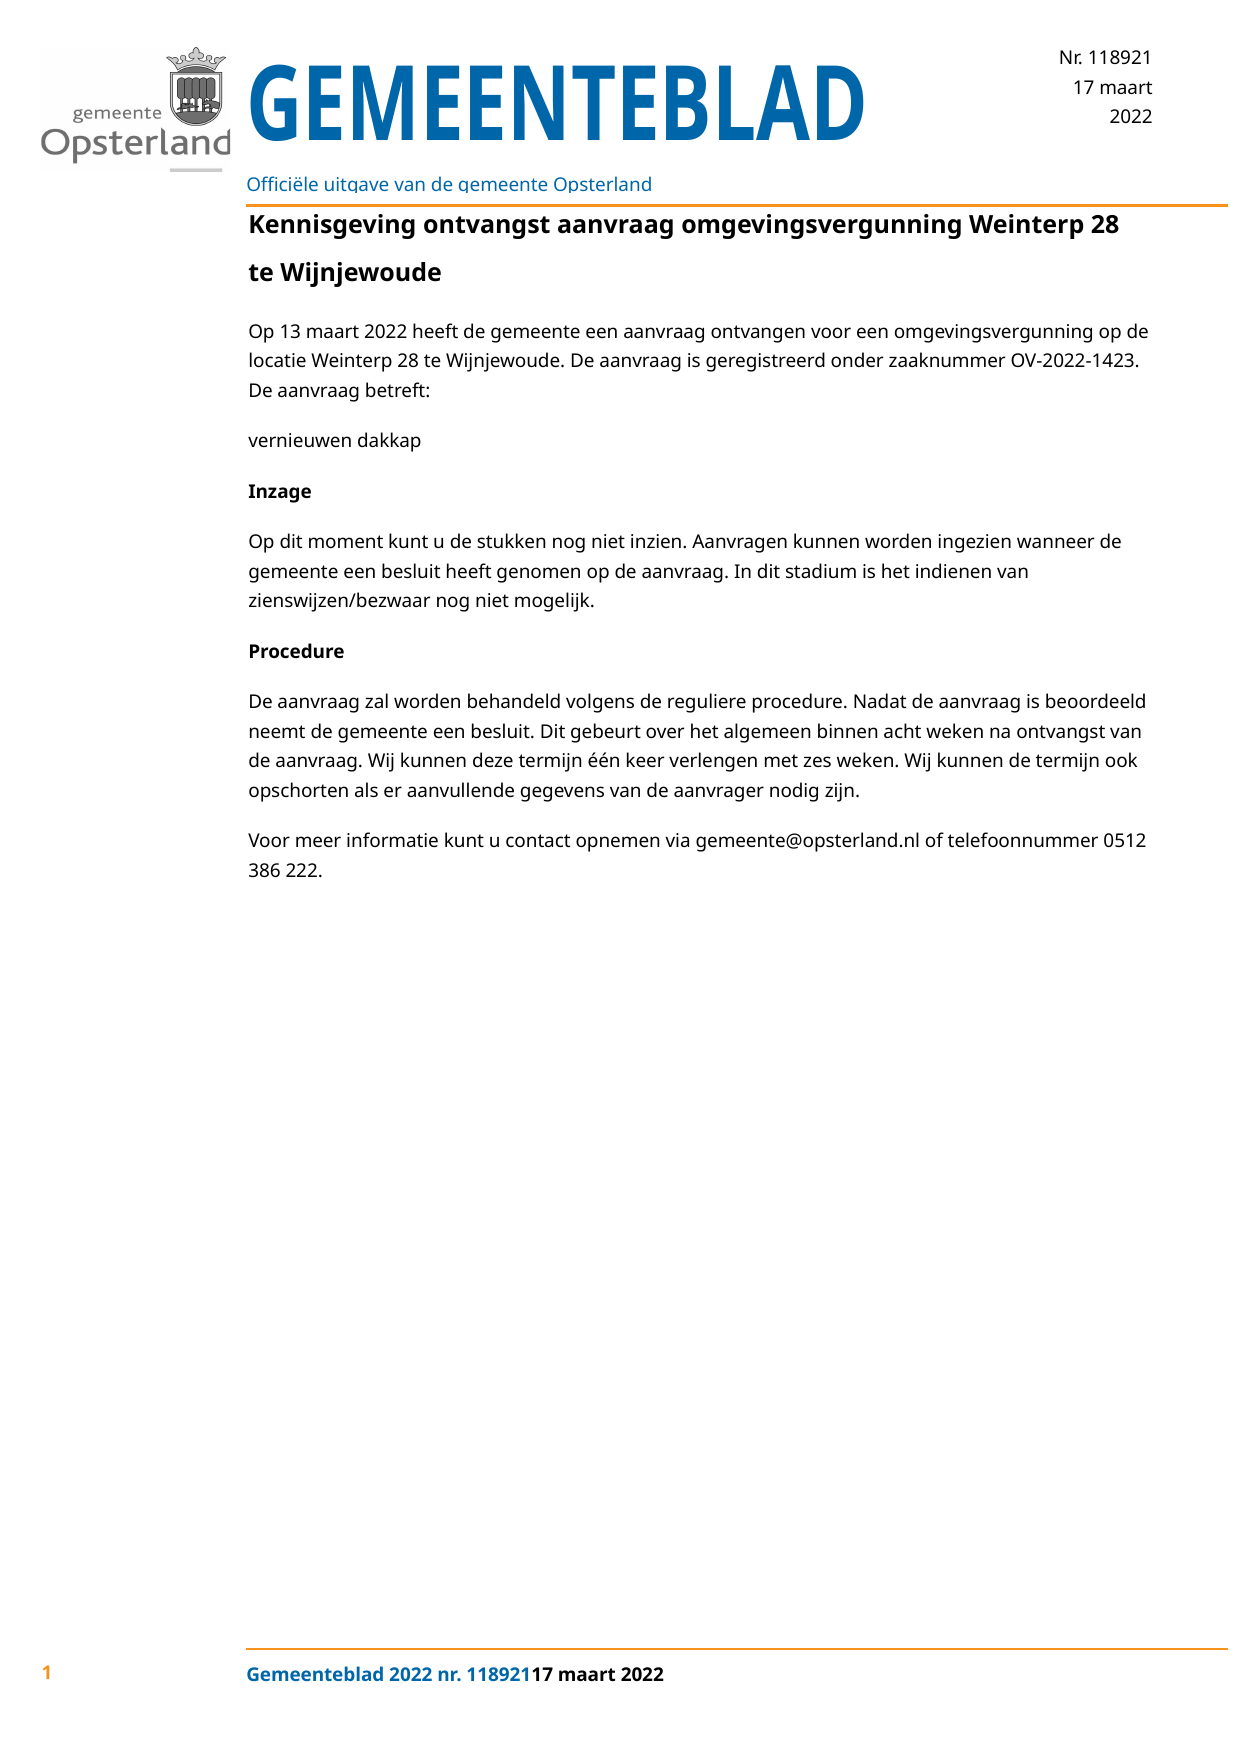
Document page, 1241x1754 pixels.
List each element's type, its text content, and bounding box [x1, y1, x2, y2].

text Inzage [248, 478, 1152, 504]
text Procedure [248, 638, 1152, 664]
text De aanvraag zal worden behandeld volgens de reguliere procedure. Nadat de aanvraag is beoordeeld neemt de gemeente een besluit. Dit gebeurt over het algemeen binnen acht weken na ontvangst van de aanvraag. Wij kunnen deze termijn één keer verlengen met zes weken. Wij kunnen de termijn ook opschorten als er aanvullende gegevens van de aanvrager nodig zijn. [248, 688, 1152, 803]
text Op dit moment kunt u de stukken nog niet inzien. Aanvragen kunnen worden ingezien wanneer de gemeente een besluit heeft genomen op de aanvraag. In dit stadium is het indienen van zienswijzen/bezwaar nog niet mogelijk. [248, 528, 1152, 613]
text Voor meer informatie kunt u contact opnemen via gemeente@opsterland.nl of telefoonnummer 0512 386 222. [248, 827, 1152, 883]
text Kennisgeving ontvangst aanvraag omgevingsvergunning Weinterp 28 te Wijnjewoude [248, 207, 1152, 288]
text Op 13 maart 2022 heeft de gemeente een aanvraag ontvangen voor een omgevingsvergunning op de locatie Weinterp 28 te Wijnjewoude. De aanvraag is geregistreerd onder zaaknummer OV-2022-1423. De aanvraag betreft: [248, 318, 1152, 403]
picture [41, 47, 231, 172]
text vernieuwen dakkap [248, 427, 1152, 453]
